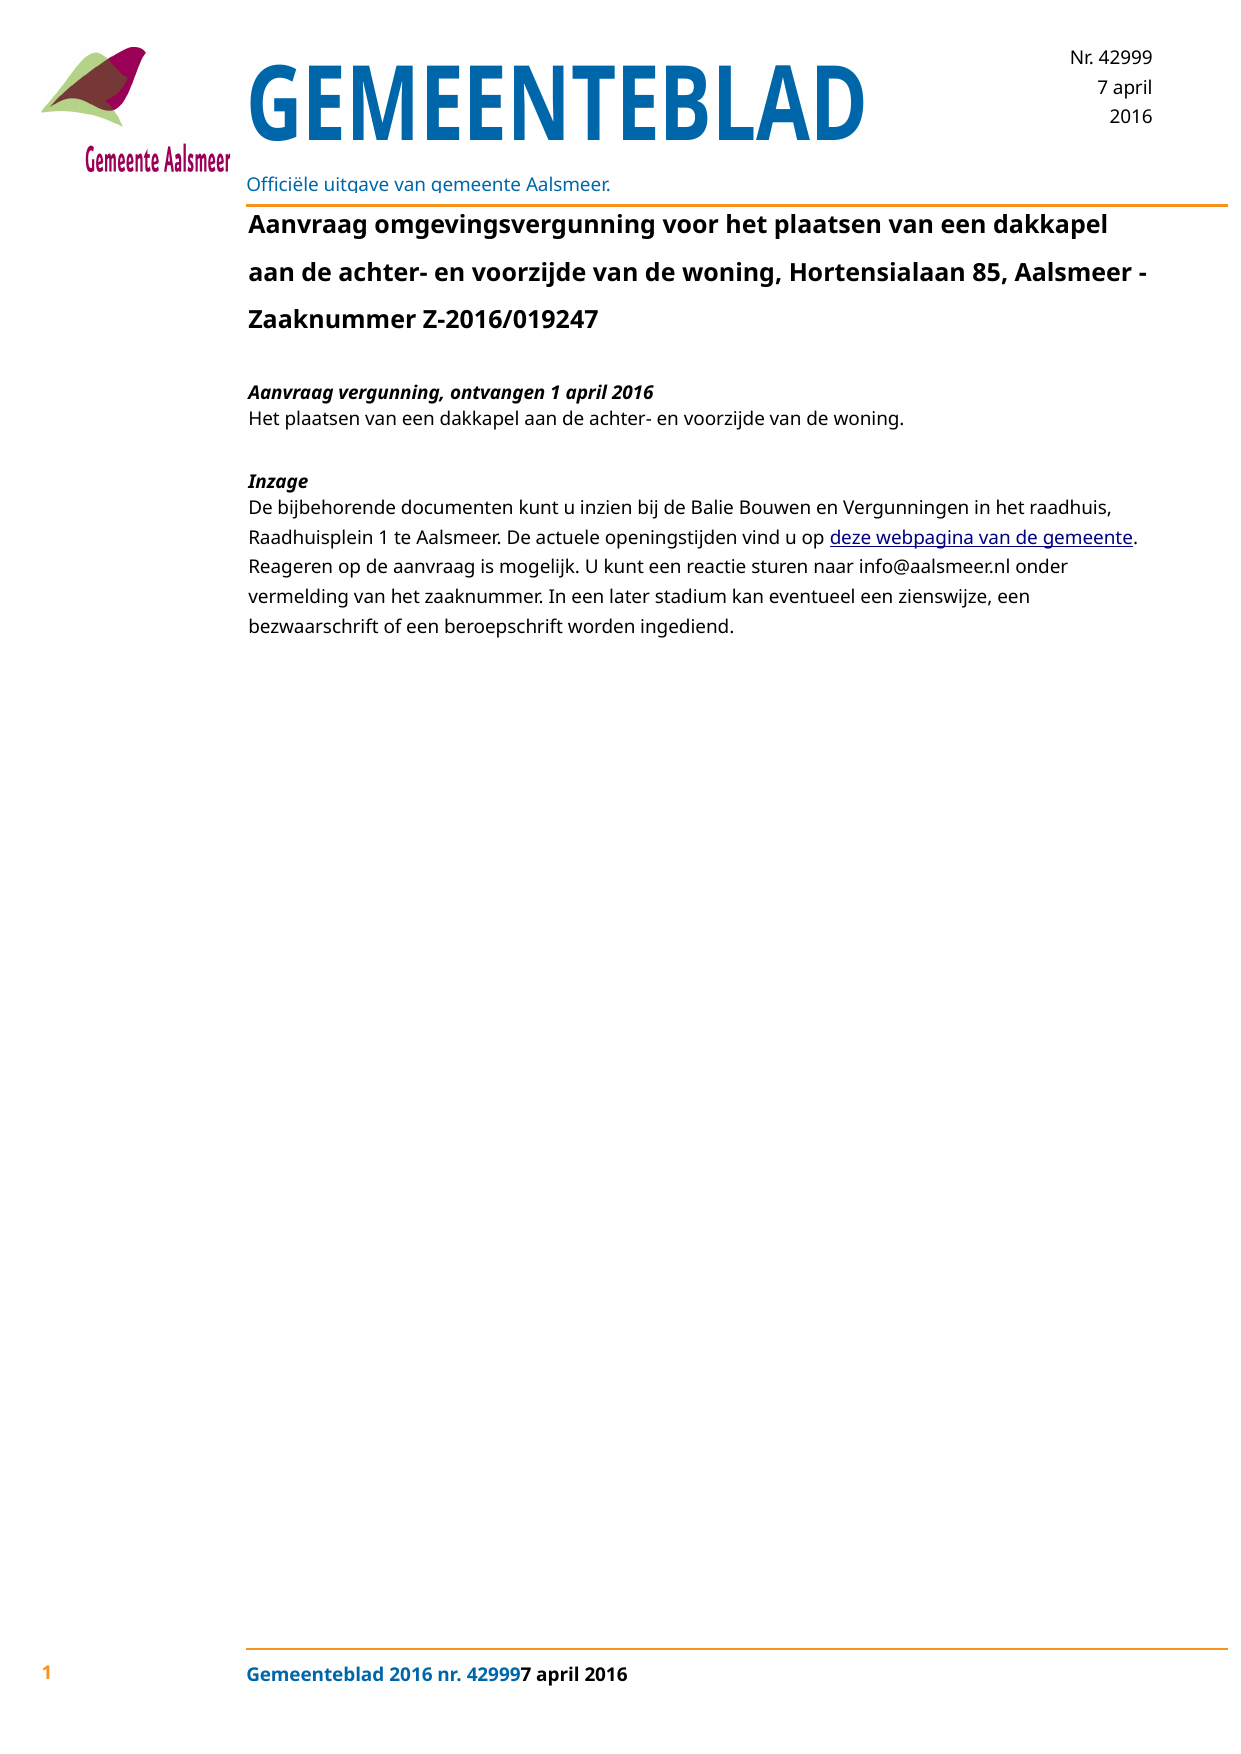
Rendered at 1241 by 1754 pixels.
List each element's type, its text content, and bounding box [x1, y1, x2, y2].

text ​ [248, 663, 1152, 689]
text De bijbehorende documenten kunt u inzien bij de Balie Bouwen en Vergunningen in het raadhuis, Raadhuisplein 1 te Aalsmeer. De actuele openingstijden vind u op deze webpagina van de gemeente. Reageren op de aanvraag is mogelijk. U kunt een reactie sturen naar info@aalsmeer.nl onder vermelding van het zaaknummer. In een later stadium kan eventueel een zienswijze, een bezwaarschrift of een beroepschrift worden ingediend. [248, 494, 1152, 638]
text Aanvraag vergunning, ontvangen 1 april 2016 [248, 379, 1152, 405]
text Inzage [248, 469, 1152, 494]
picture [41, 47, 231, 172]
text Aanvraag omgevingsvergunning voor het plaatsen van een dakkapel aan de achter- en voorzijde van de woning, Hortensialaan 85, Aalsmeer - Zaaknummer Z-2016/019247 [248, 207, 1152, 336]
text Het plaatsen van een dakkapel aan de achter- en voorzijde van de woning. [248, 405, 1152, 431]
